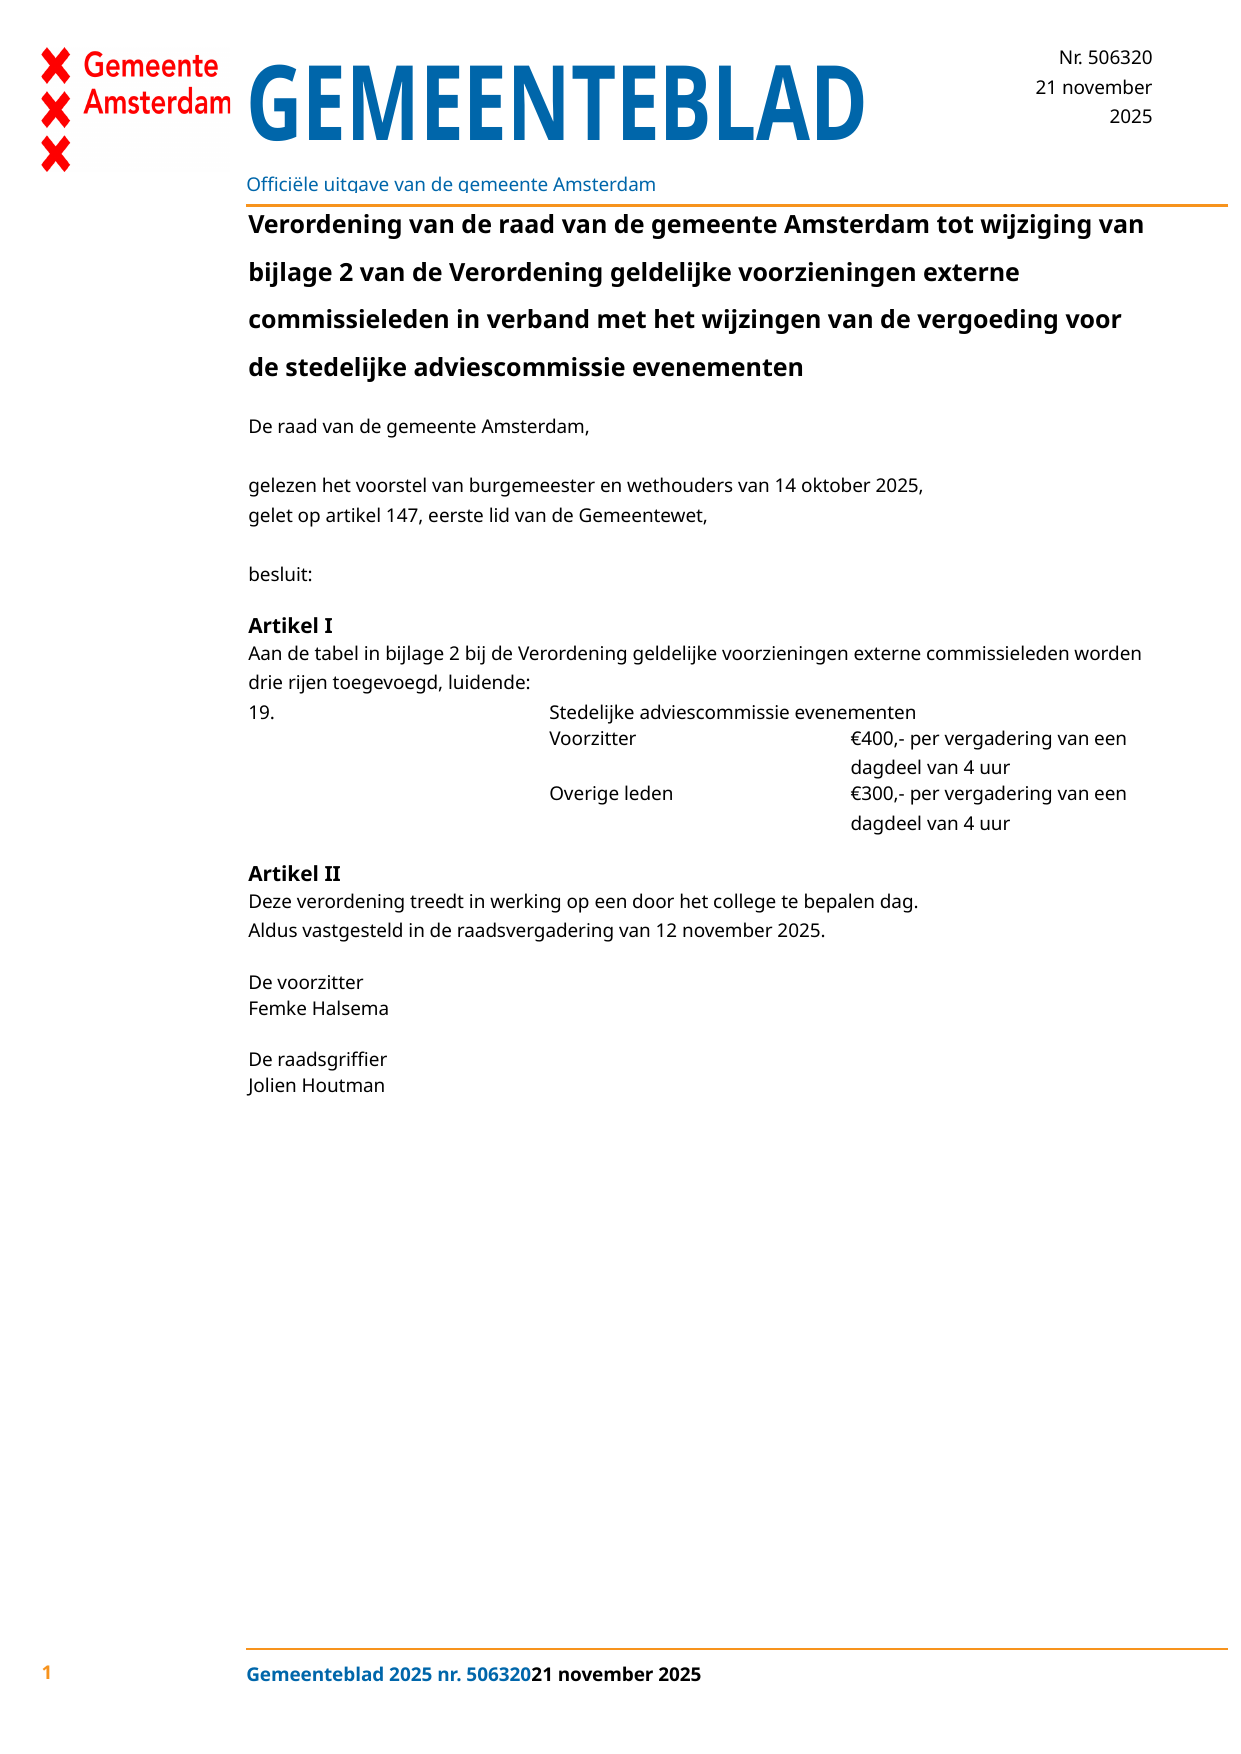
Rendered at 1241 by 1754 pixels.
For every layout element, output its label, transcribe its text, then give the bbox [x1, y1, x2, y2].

table_header 19. [248, 699, 549, 725]
text Artikel II [248, 859, 1152, 888]
text De raad van de gemeente Amsterdam, [248, 413, 1152, 439]
text Aan de tabel in bijlage 2 bij de Verordening geldelijke voorzieningen externe commissieleden worden drie rijen toegevoegd, luidende: [248, 640, 1152, 695]
table_cell €400,- per vergadering van een dagdeel van 4 uur [850, 725, 1152, 780]
table_cell [248, 780, 549, 836]
table_cell [248, 725, 549, 780]
text Aldus vastgesteld in de raadsvergadering van 12 november 2025. [248, 918, 1152, 943]
text De raadsgriffier [248, 1046, 1152, 1072]
text gelet op artikel 147, eerste lid van de Gemeentewet, [248, 502, 1152, 528]
table_cell €300,- per vergadering van een dagdeel van 4 uur [850, 780, 1152, 836]
table_cell Overige leden [549, 780, 850, 836]
text Deze verordening treedt in werking op een door het college te bepalen dag. [248, 888, 1152, 914]
picture [41, 47, 231, 172]
text De voorzitter [248, 969, 1152, 995]
table_cell Voorzitter [549, 725, 850, 780]
text gelezen het voorstel van burgemeester en wethouders van 14 oktober 2025, [248, 472, 1152, 498]
text Artikel I [248, 611, 1152, 640]
text Jolien Houtman [248, 1072, 1152, 1098]
text besluit: [248, 561, 1152, 587]
table_header Stedelijke adviescommissie evenementen [549, 699, 1152, 725]
text Verordening van de raad van de gemeente Amsterdam tot wijziging van bijlage 2 van de Verordening geldelijke voorzieningen externe commissieleden in verband met het wijzingen van de vergoeding voor de stedelijke adviescommissie evenementen [248, 207, 1152, 384]
text Femke Halsema [248, 995, 1152, 1021]
